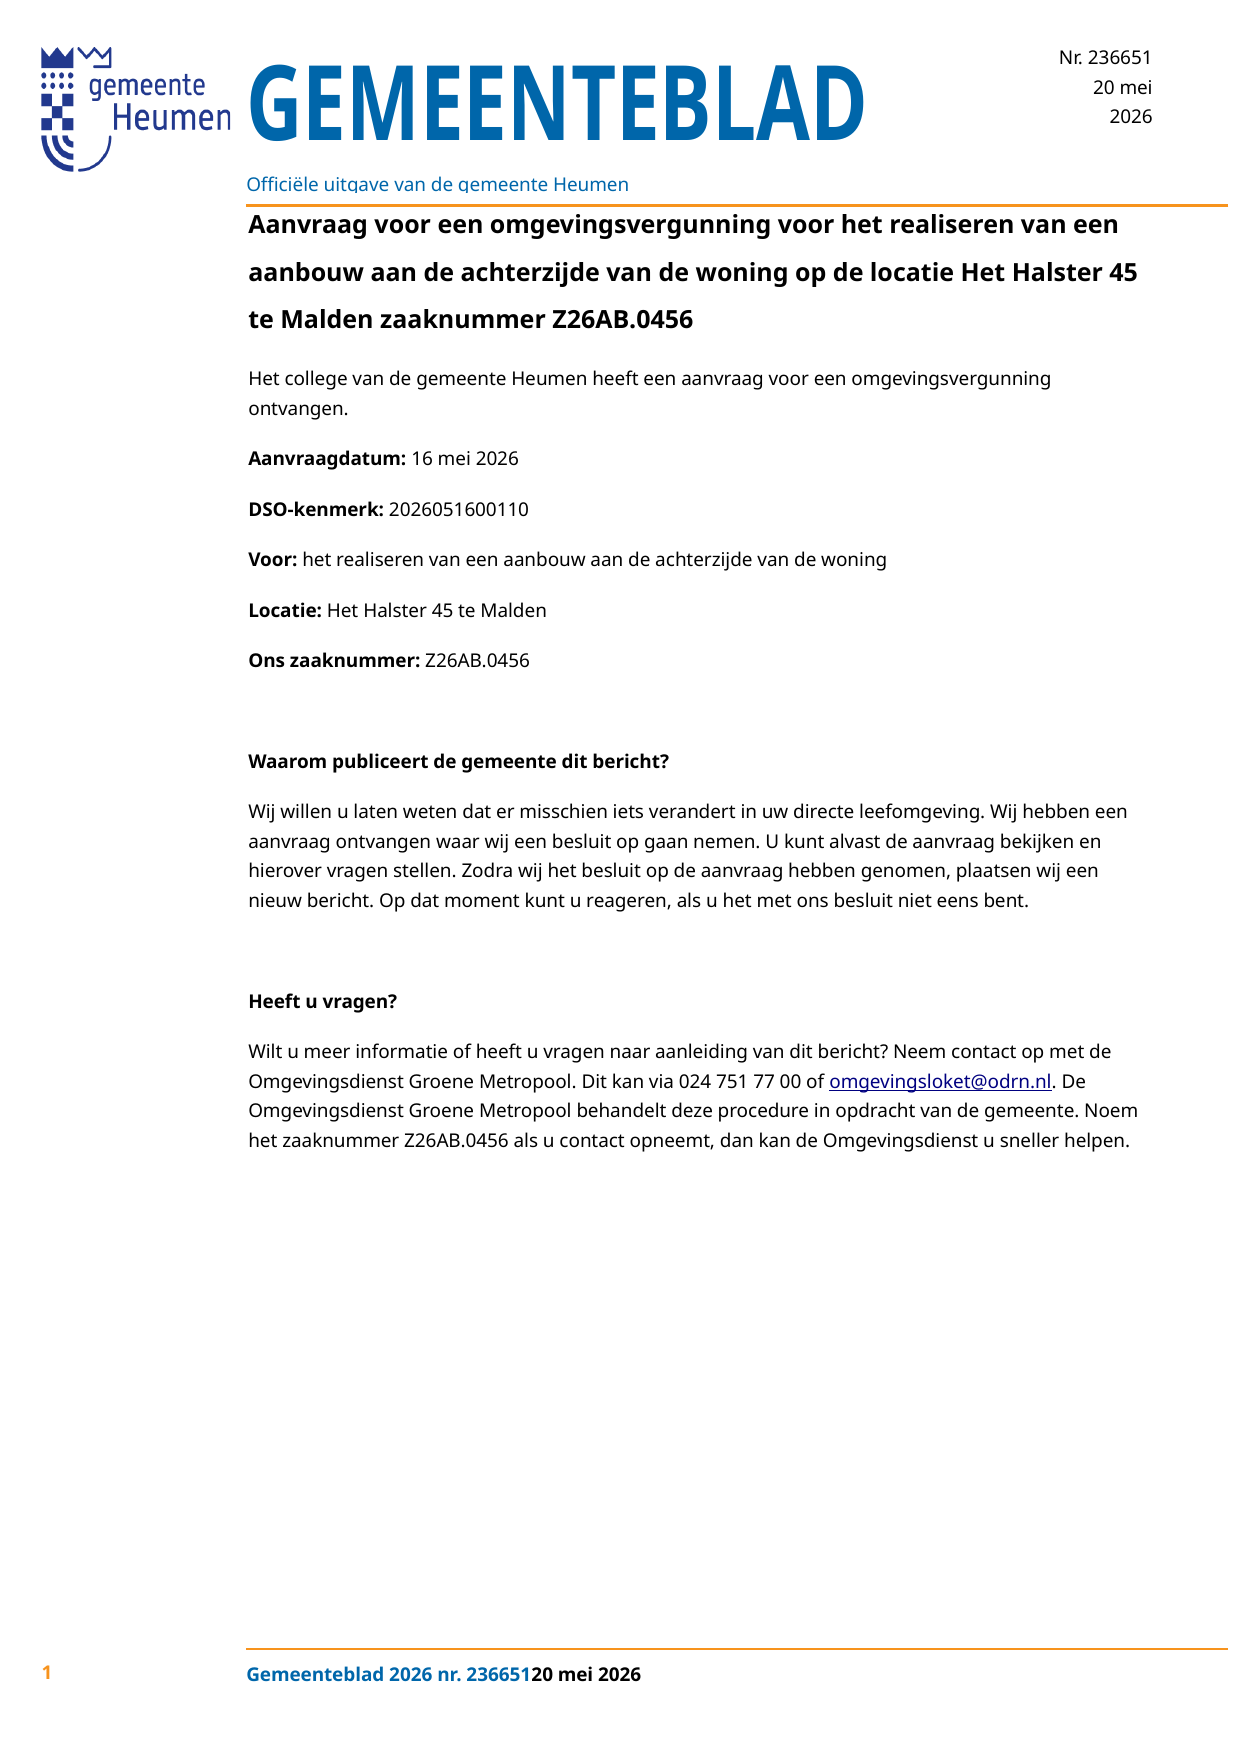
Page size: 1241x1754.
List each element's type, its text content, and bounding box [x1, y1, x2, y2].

text Aanvraagdatum: 16 mei 2026 [248, 446, 1152, 471]
text DSO-kenmerk: 2026051600110 [248, 496, 1152, 522]
picture [41, 47, 231, 172]
text Wilt u meer informatie of heeft u vragen naar aanleiding van dit bericht? Neem contact op met de Omgevingsdienst Groene Metropool. Dit kan via 024 751 77 00 of omgevingsloket@odrn.nl. De Omgevingsdienst Groene Metropool behandelt deze procedure in opdracht van de gemeente. Noem het zaaknummer Z26AB.0456 als u contact opneemt, dan kan de Omgevingsdienst u sneller helpen. [248, 1038, 1152, 1153]
text Wij willen u laten weten dat er misschien iets verandert in uw directe leefomgeving. Wij hebben een aanvraag ontvangen waar wij een besluit op gaan nemen. U kunt alvast de aanvraag bekijken en hierover vragen stellen. Zodra wij het besluit op de aanvraag hebben genomen, plaatsen wij een nieuw bericht. Op dat moment kunt u reageren, als u het met ons besluit niet eens bent. [248, 798, 1152, 913]
text Heeft u vragen? [248, 988, 1152, 1014]
text Aanvraag voor een omgevingsvergunning voor het realiseren van een aanbouw aan de achterzijde van de woning op de locatie Het Halster 45 te Malden zaaknummer Z26AB.0456 [248, 207, 1152, 336]
text Voor: het realiseren van een aanbouw aan de achterzijde van de woning [248, 546, 1152, 572]
text Het college van de gemeente Heumen heeft een aanvraag voor een omgevingsvergunning ontvangen. [248, 366, 1152, 421]
text Waarom publiceert de gemeente dit bericht? [248, 748, 1152, 774]
text Ons zaaknummer: Z26AB.0456 [248, 647, 1152, 673]
text Locatie: Het Halster 45 te Malden [248, 597, 1152, 622]
